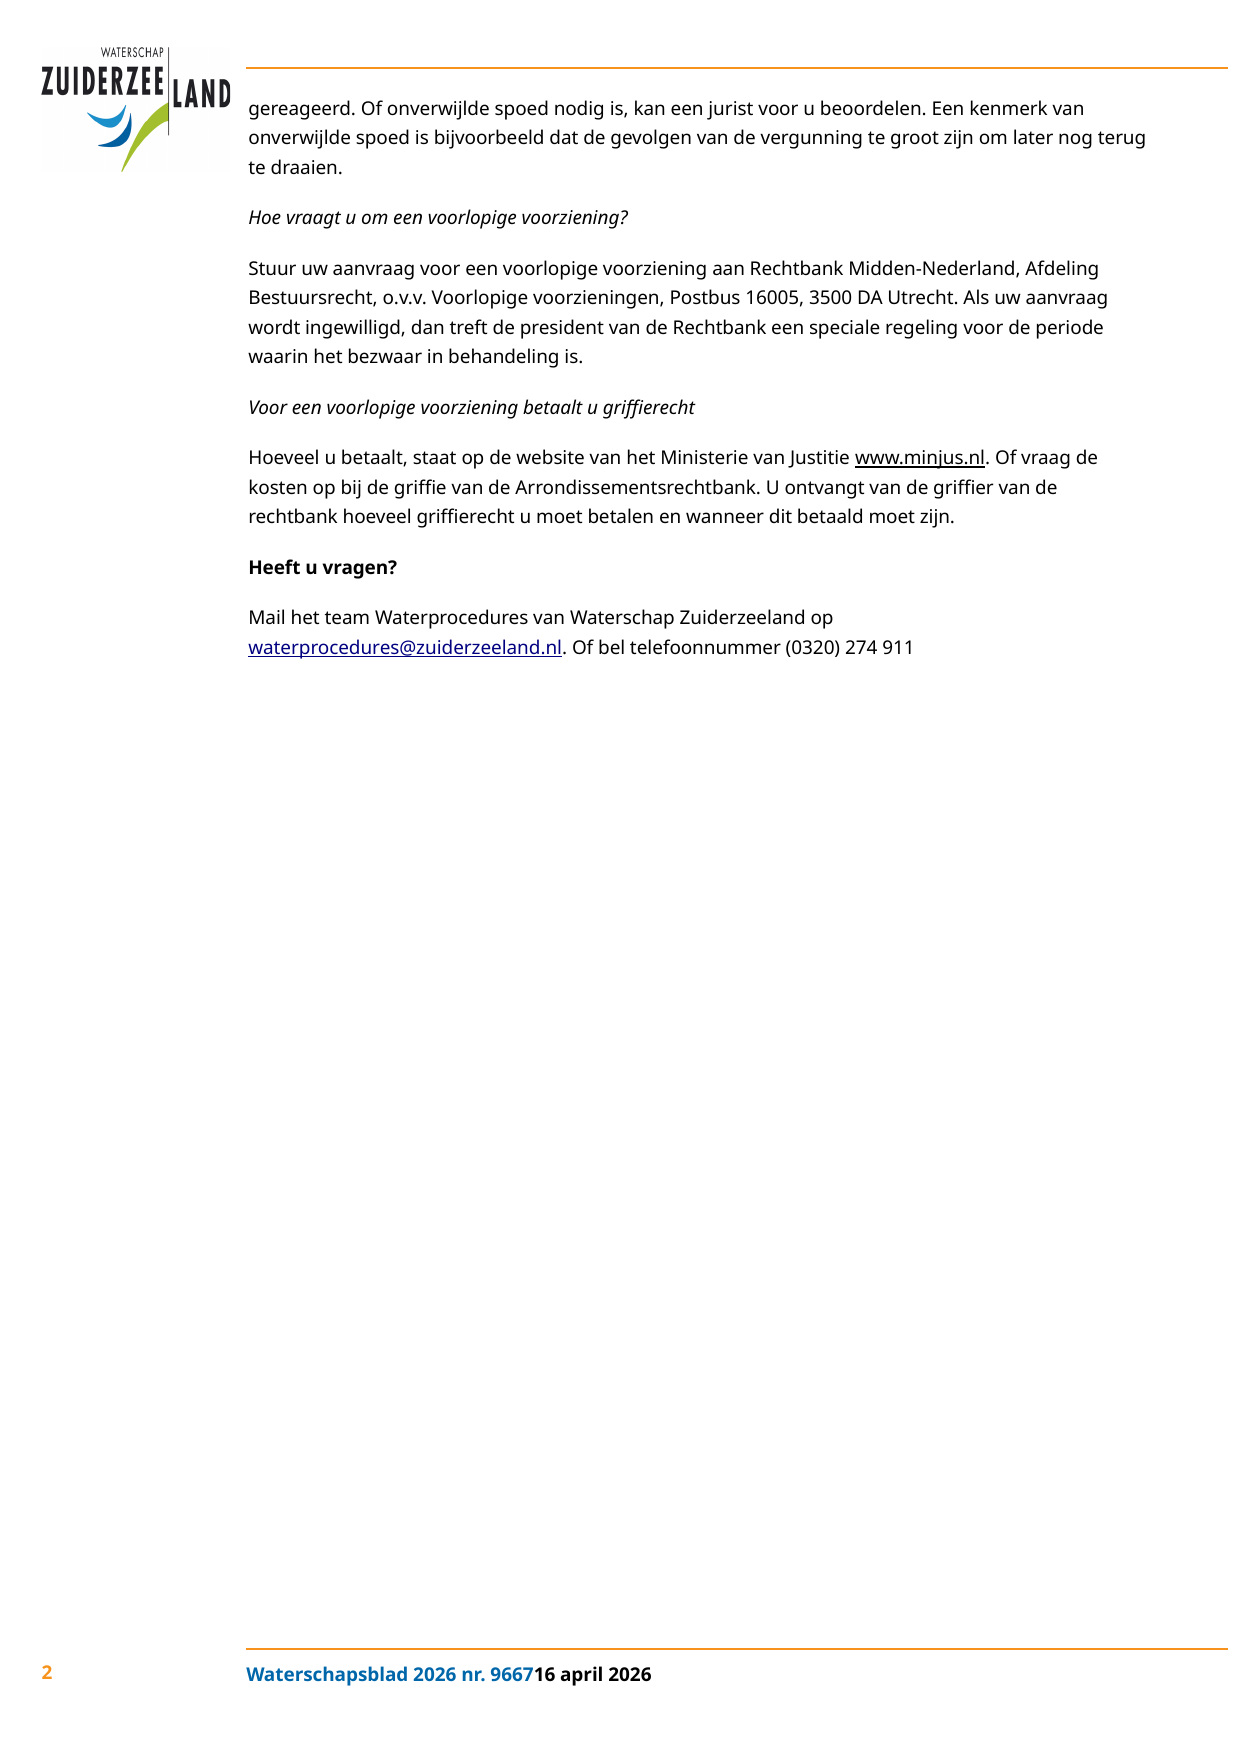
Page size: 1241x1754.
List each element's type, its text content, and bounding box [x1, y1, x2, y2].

text gereageerd. Of onverwijlde spoed nodig is, kan een jurist voor u beoordelen. Een kenmerk van onverwijlde spoed is bijvoorbeeld dat de gevolgen van de vergunning te groot zijn om later nog terug te draaien. [248, 95, 1152, 180]
text Voor een voorlopige voorziening betaalt u griffierecht [248, 394, 1152, 420]
text Heeft u vragen? [248, 554, 1152, 580]
picture [41, 47, 231, 172]
text Hoeveel u betaalt, staat op de website van het Ministerie van Justitie www.minjus.nl. Of vraag de kosten op bij de griffie van de Arrondissementsrechtbank. U ontvangt van de griffier van de rechtbank hoeveel griffierecht u moet betalen en wanneer dit betaald moet zijn. [248, 444, 1152, 529]
text Mail het team Waterprocedures van Waterschap Zuiderzeeland op waterprocedures@zuiderzeeland.nl. Of bel telefoonnummer (0320) 274 911 [248, 604, 1152, 660]
text Hoe vraagt u om een voorlopige voorziening? [248, 204, 1152, 230]
text Stuur uw aanvraag voor een voorlopige voorziening aan Rechtbank Midden-Nederland, Afdeling Bestuursrecht, o.v.v. Voorlopige voorzieningen, Postbus 16005, 3500 DA Utrecht. Als uw aanvraag wordt ingewilligd, dan treft de president van de Rechtbank een speciale regeling voor de periode waarin het bezwaar in behandeling is. [248, 255, 1152, 369]
